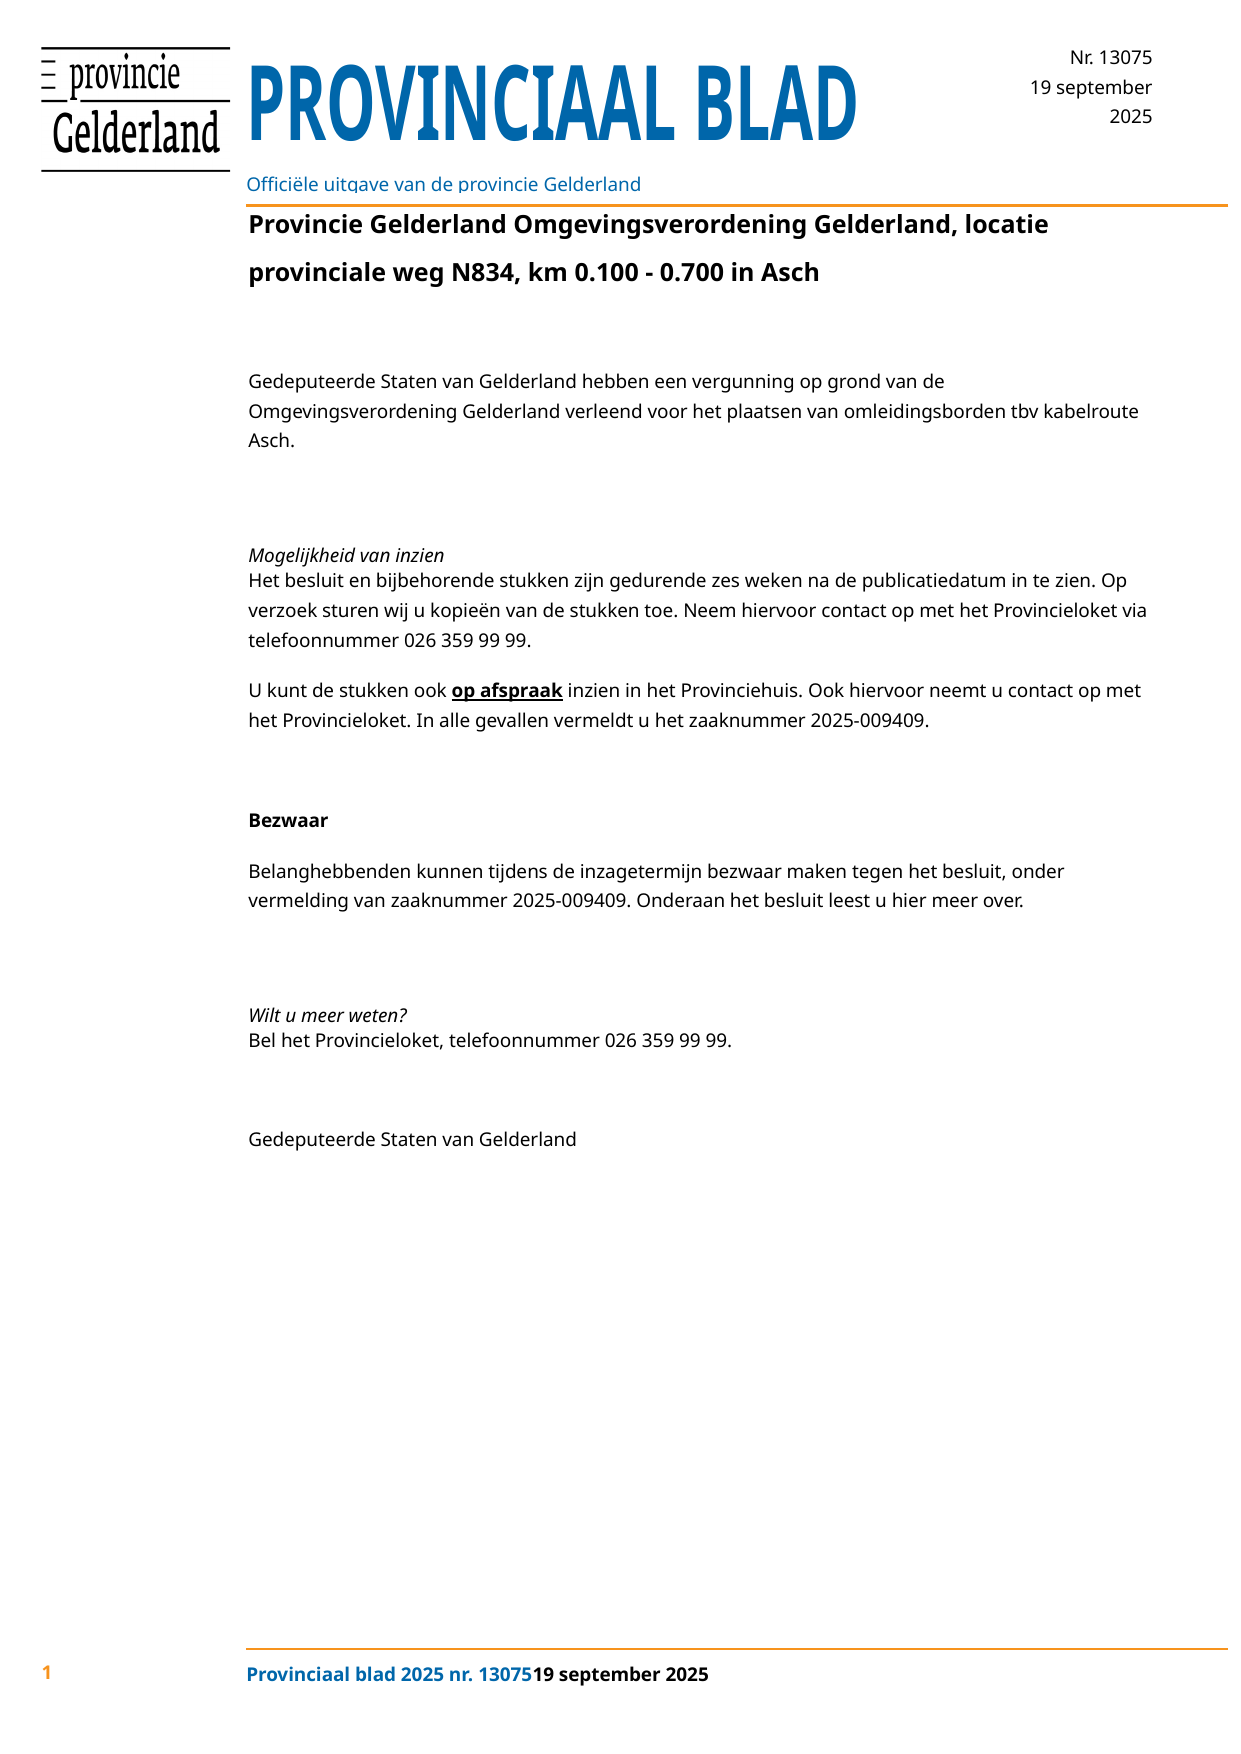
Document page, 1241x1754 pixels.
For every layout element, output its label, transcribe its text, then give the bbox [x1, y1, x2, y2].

text Belanghebbenden kunnen tijdens de inzagetermijn bezwaar maken tegen het besluit, onder vermelding van zaaknummer 2025-009409. Onderaan het besluit leest u hier meer over. [248, 858, 1152, 913]
text Gedeputeerde Staten van Gelderland [248, 1126, 1152, 1152]
picture [41, 47, 231, 172]
text U kunt de stukken ook op afspraak inzien in het Provinciehuis. Ook hiervoor neemt u contact op met het Provincieloket. In alle gevallen vermeldt u het zaaknummer 2025-009409. [248, 677, 1152, 732]
text Bezwaar [248, 808, 1152, 833]
text Bel het Provincieloket, telefoonnummer 026 359 99 99. [248, 1028, 1152, 1053]
text Provincie Gelderland Omgevingsverordening Gelderland, locatie provinciale weg N834, km 0.100 - 0.700 in Asch [248, 207, 1152, 288]
text Het besluit en bijbehorende stukken zijn gedurende zes weken na de publicatiedatum in te zien. Op verzoek sturen wij u kopieën van de stukken toe. Neem hiervoor contact op met het Provincieloket via telefoonnummer 026 359 99 99. [248, 568, 1152, 652]
text Mogelijkheid van inzien [248, 542, 1152, 568]
text Gedeputeerde Staten van Gelderland hebben een vergunning op grond van de Omgevingsverordening Gelderland verleend voor het plaatsen van omleidingsborden tbv kabelroute Asch. [248, 368, 1152, 453]
text Wilt u meer weten? [248, 1002, 1152, 1028]
